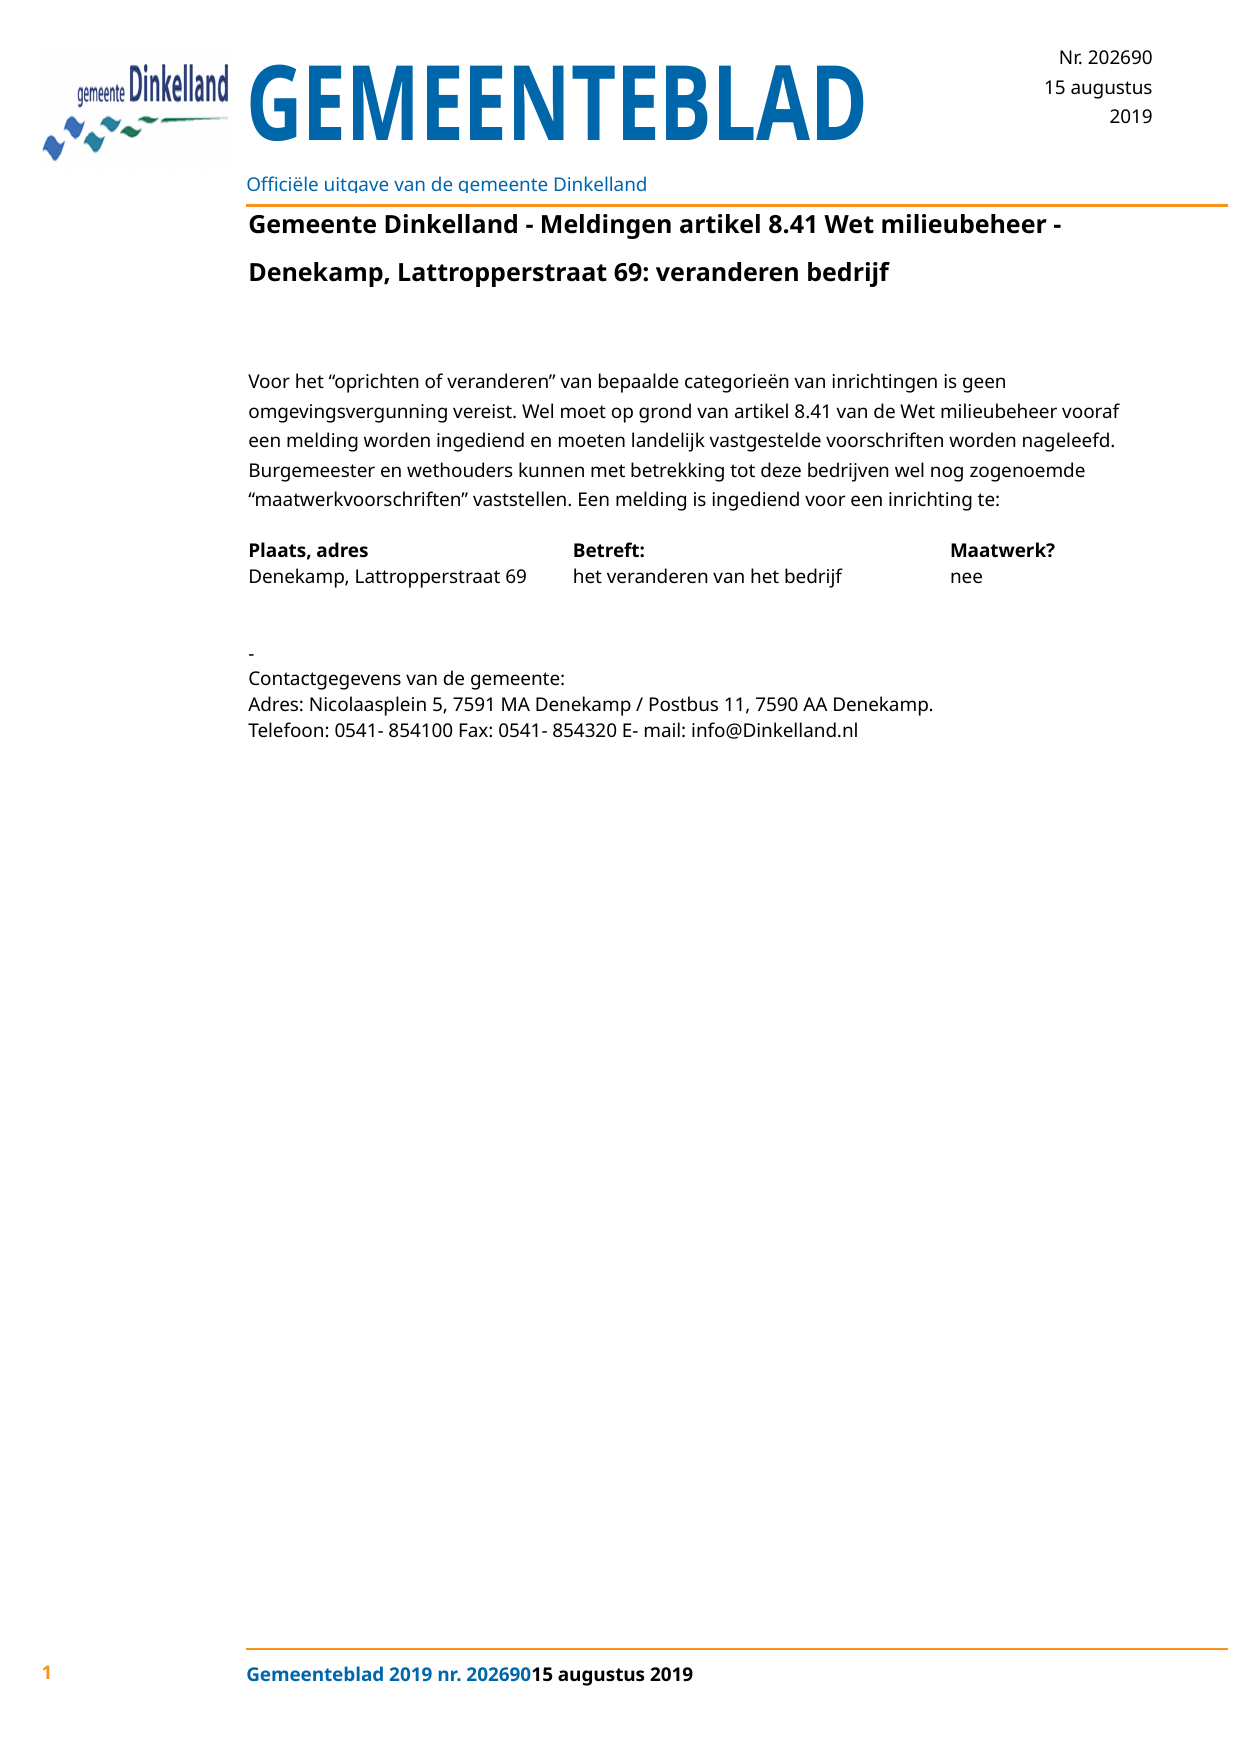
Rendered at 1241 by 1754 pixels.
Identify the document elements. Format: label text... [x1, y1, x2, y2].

table_cell nee [950, 563, 1152, 589]
text Telefoon: 0541- 854100 Fax: 0541- 854320 E- mail: info@Dinkelland.nl [248, 717, 1152, 743]
text - [248, 640, 1152, 665]
text Adres: Nicolaasplein 5, 7591 MA Denekamp / Postbus 11, 7590 AA Denekamp. [248, 691, 1152, 717]
table_header Plaats, adres [248, 537, 573, 563]
picture [41, 47, 231, 172]
text Voor het “oprichten of veranderen” van bepaalde categorieën van inrichtingen is geen omgevingsvergunning vereist. Wel moet op grond van artikel 8.41 van de Wet milieubeheer vooraf een melding worden ingediend en moeten landelijk vastgestelde voorschriften worden nageleefd. Burgemeester en wethouders kunnen met betrekking tot deze bedrijven wel nog zogenoemde “maatwerkvoorschriften” vaststellen. Een melding is ingediend voor een inrichting te: [248, 368, 1152, 512]
text Gemeente Dinkelland - Meldingen artikel 8.41 Wet milieubeheer - Denekamp, Lattropperstraat 69: veranderen bedrijf [248, 207, 1152, 288]
text Contactgegevens van de gemeente: [248, 665, 1152, 691]
table_cell Denekamp, Lattropperstraat 69 [248, 563, 573, 589]
table_cell het veranderen van het bedrijf [573, 563, 950, 589]
table_header Betreft: [573, 537, 950, 563]
table_header Maatwerk? [950, 537, 1152, 563]
